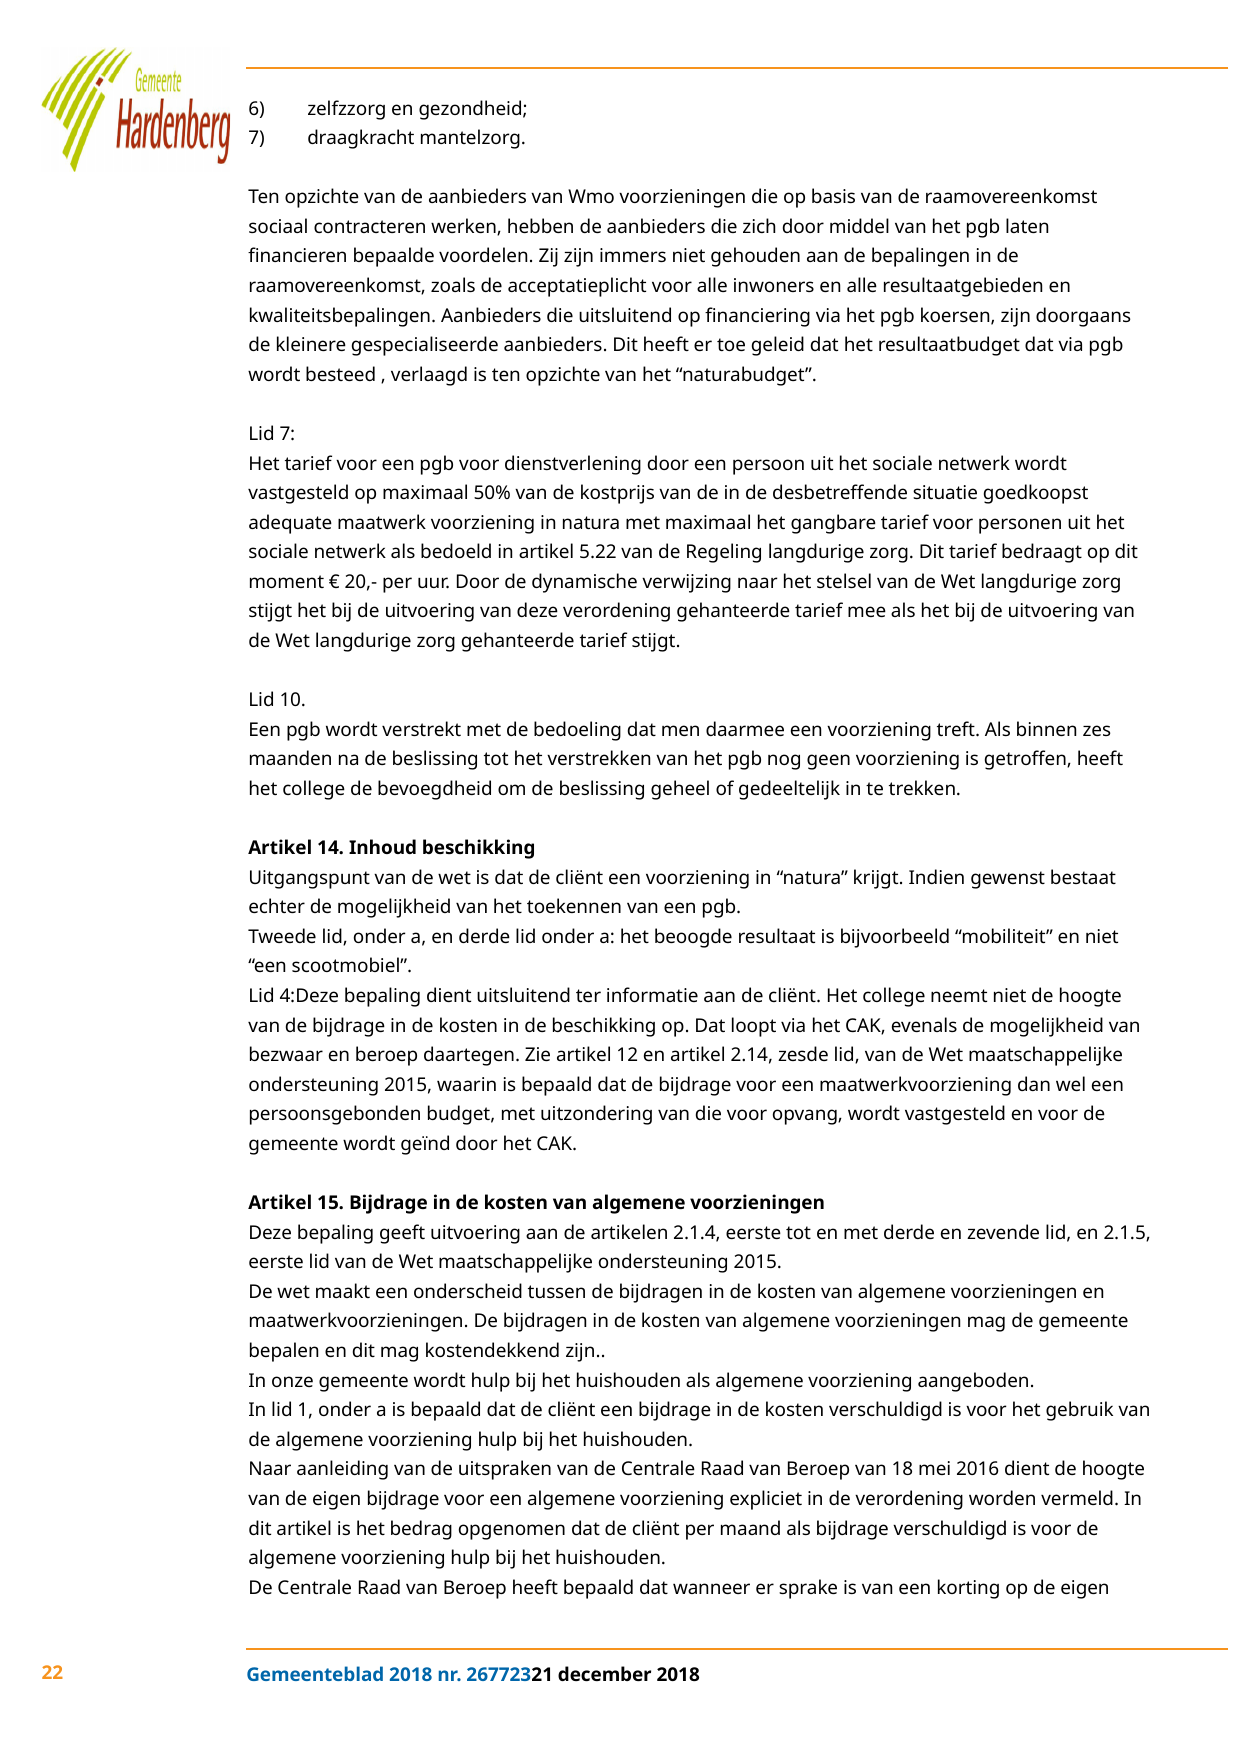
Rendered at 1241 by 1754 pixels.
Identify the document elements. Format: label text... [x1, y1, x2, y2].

text Artikel 14. Inhoud beschikking [248, 834, 1152, 860]
text De wet maakt een onderscheid tussen de bijdragen in de kosten van algemene voorzieningen en maatwerkvoorzieningen. De bijdragen in de kosten van algemene voorzieningen mag de gemeente bepalen en dit mag kostendekkend zijn.. [248, 1278, 1152, 1363]
text In lid 1, onder a is bepaald dat de cliënt een bijdrage in de kosten verschuldigd is voor het gebruik van de algemene voorziening hulp bij het huishouden. [248, 1396, 1152, 1452]
text Ten opzichte van de aanbieders van Wmo voorzieningen die op basis van de raamovereenkomst sociaal contracteren werken, hebben de aanbieders die zich door middel van het pgb laten financieren bepaalde voordelen. Zij zijn immers niet gehouden aan de bepalingen in de raamovereenkomst, zoals de acceptatieplicht voor alle inwoners en alle resultaatgebieden en kwaliteitsbepalingen. Aanbieders die uitsluitend op financiering via het pgb koersen, zijn doorgaans de kleinere gespecialiseerde aanbieders. Dit heeft er toe geleid dat het resultaatbudget dat via pgb wordt besteed , verlaagd is ten opzichte van het “naturabudget”. [248, 183, 1152, 387]
text Een pgb wordt verstrekt met de bedoeling dat men daarmee een voorziening treft. Als binnen zes maanden na de beslissing tot het verstrekken van het pgb nog geen voorziening is getroffen, heeft het college de bevoegdheid om de beslissing geheel of gedeeltelijk in te trekken. [248, 716, 1152, 801]
text Lid 4:Deze bepaling dient uitsluitend ter informatie aan de cliënt. Het college neemt niet de hoogte van de bijdrage in de kosten in de beschikking op. Dat loopt via het CAK, evenals de mogelijkheid van bezwaar en beroep daartegen. Zie artikel 12 en artikel 2.14, zesde lid, van de Wet maatschappelijke ondersteuning 2015, waarin is bepaald dat de bijdrage voor een maatwerkvoorziening dan wel een persoonsgebonden budget, met uitzondering van die voor opvang, wordt vastgesteld en voor de gemeente wordt geïnd door het CAK. [248, 982, 1152, 1156]
text Lid 7: [248, 420, 1152, 446]
list zelfzzorg en gezondheid; [248, 95, 1152, 121]
text Naar aanleiding van de uitspraken van de Centrale Raad van Beroep van 18 mei 2016 dient de hoogte van de eigen bijdrage voor een algemene voorziening expliciet in de verordening worden vermeld. In dit artikel is het bedrag opgenomen dat de cliënt per maand als bijdrage verschuldigd is voor de algemene voorziening hulp bij het huishouden. [248, 1456, 1152, 1570]
text Het tarief voor een pgb voor dienstverlening door een persoon uit het sociale netwerk wordt vastgesteld op maximaal 50% van de kostprijs van de in de desbetreffende situatie goedkoopst adequate maatwerk voorziening in natura met maximaal het gangbare tarief voor personen uit het sociale netwerk als bedoeld in artikel 5.22 van de Regeling langdurige zorg. Dit tarief bedraagt op dit moment € 20,- per uur. Door de dynamische verwijzing naar het stelsel van de Wet langdurige zorg stijgt het bij de uitvoering van deze verordening gehanteerde tarief mee als het bij de uitvoering van de Wet langdurige zorg gehanteerde tarief stijgt. [248, 450, 1152, 653]
text Uitgangspunt van de wet is dat de cliënt een voorziening in “natura” krijgt. Indien gewenst bestaat echter de mogelijkheid van het toekennen van een pgb. [248, 864, 1152, 919]
text Deze bepaling geeft uitvoering aan de artikelen 2.1.4, eerste tot en met derde en zevende lid, en 2.1.5, eerste lid van de Wet maatschappelijke ondersteuning 2015. [248, 1219, 1152, 1274]
text De Centrale Raad van Beroep heeft bepaald dat wanneer er sprake is van een korting op de eigen [248, 1574, 1152, 1600]
text In onze gemeente wordt hulp bij het huishouden als algemene voorziening aangeboden. [248, 1367, 1152, 1393]
picture [41, 47, 231, 172]
text Lid 10. [248, 686, 1152, 712]
text Artikel 15. Bijdrage in de kosten van algemene voorzieningen [248, 1189, 1152, 1215]
text Tweede lid, onder a, en derde lid onder a: het beoogde resultaat is bijvoorbeeld “mobiliteit” en niet “een scootmobiel”. [248, 923, 1152, 978]
list draagkracht mantelzorg. [248, 124, 1152, 150]
